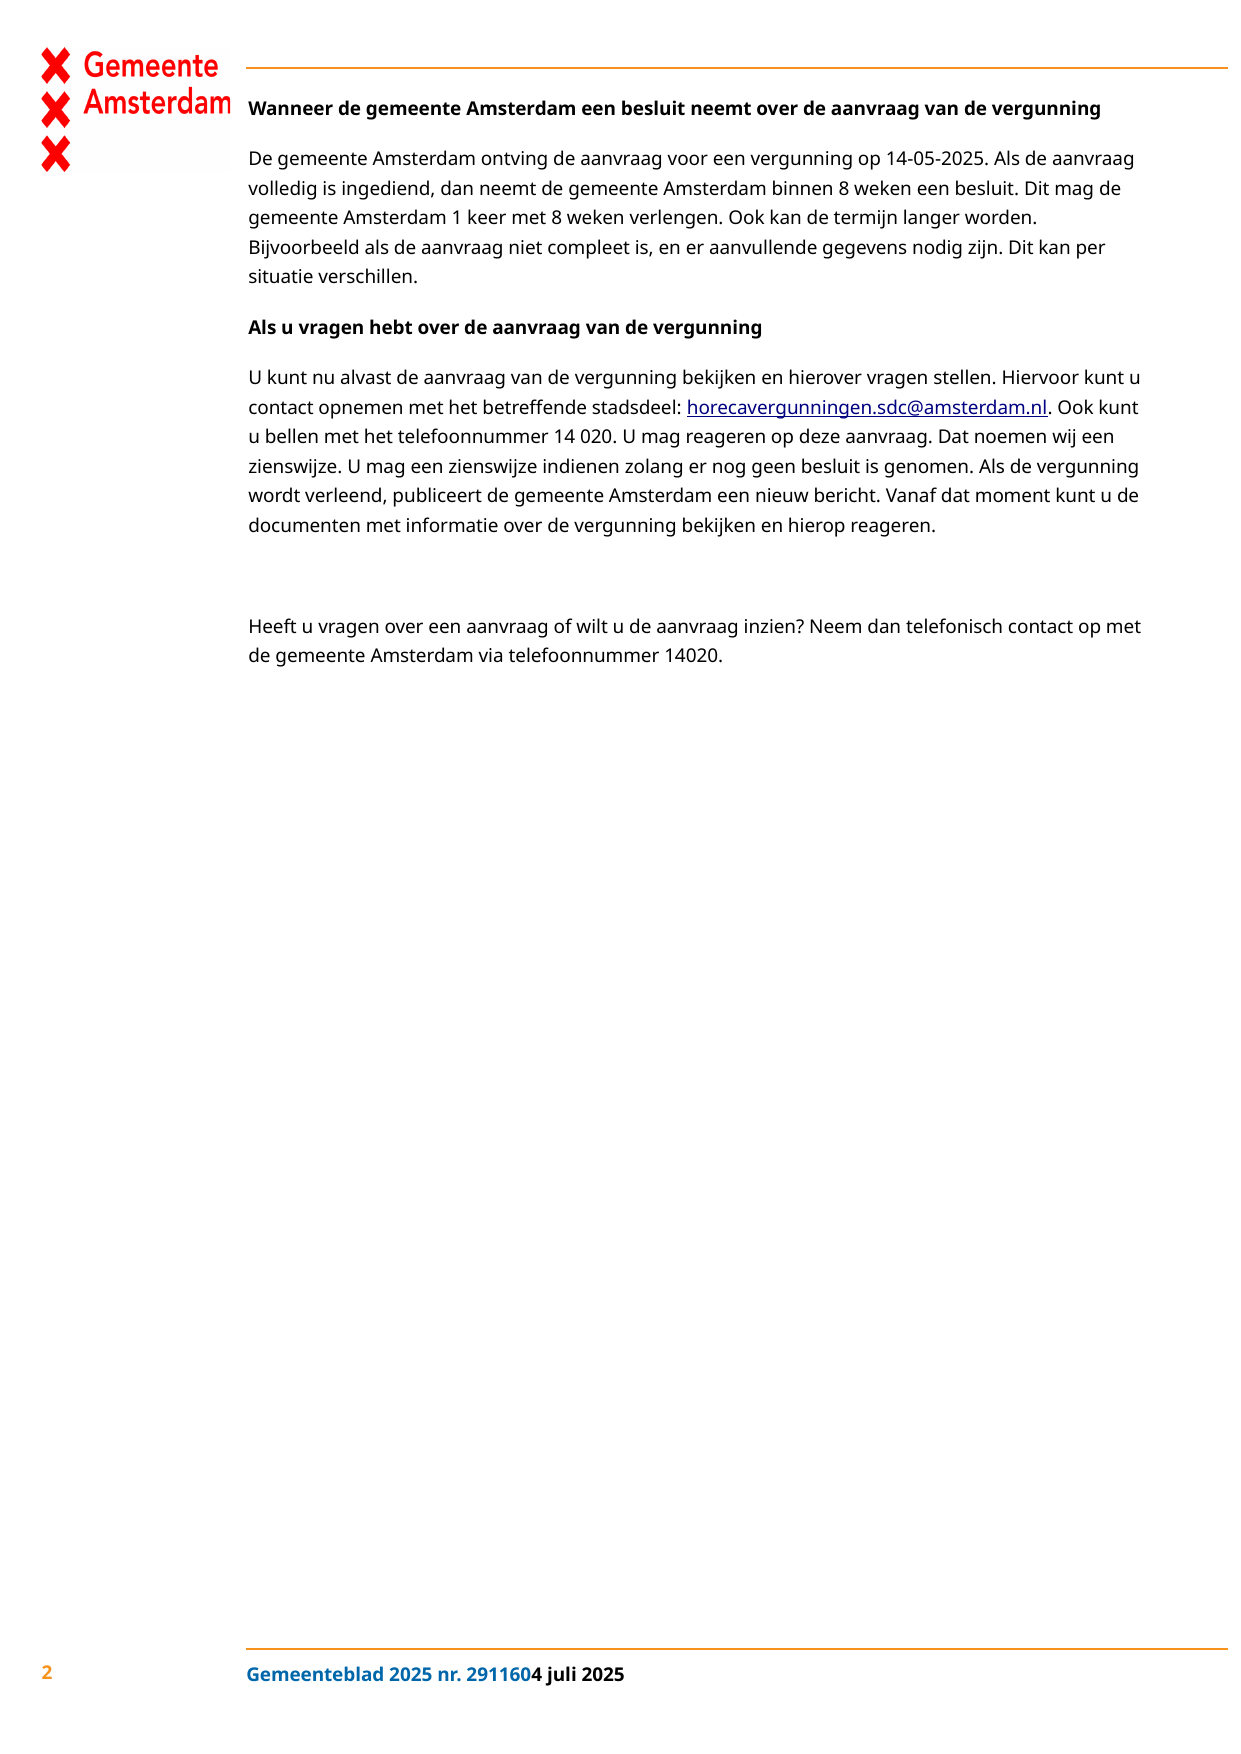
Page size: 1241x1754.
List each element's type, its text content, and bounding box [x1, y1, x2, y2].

text U kunt nu alvast de aanvraag van de vergunning bekijken en hierover vragen stellen. Hiervoor kunt u contact opnemen met het betreffende stadsdeel: horecavergunningen.sdc@amsterdam.nl. Ook kunt u bellen met het telefoonnummer 14 020. U mag reageren op deze aanvraag. Dat noemen wij een zienswijze. U mag een zienswijze indienen zolang er nog geen besluit is genomen. Als de vergunning wordt verleend, publiceert de gemeente Amsterdam een nieuw bericht. Vanaf dat moment kunt u de documenten met informatie over de vergunning bekijken en hierop reageren. [248, 364, 1152, 538]
text De gemeente Amsterdam ontving de aanvraag voor een vergunning op 14-05-2025. Als de aanvraag volledig is ingediend, dan neemt de gemeente Amsterdam binnen 8 weken een besluit. Dit mag de gemeente Amsterdam 1 keer met 8 weken verlengen. Ook kan de termijn langer worden. Bijvoorbeeld als de aanvraag niet compleet is, en er aanvullende gegevens nodig zijn. Dit kan per situatie verschillen. [248, 145, 1152, 289]
text Heeft u vragen over een aanvraag of wilt u de aanvraag inzien? Neem dan telefonisch contact op met de gemeente Amsterdam via telefoonnummer 14020. [248, 613, 1152, 668]
text Als u vragen hebt over de aanvraag van de vergunning [248, 314, 1152, 340]
picture [41, 47, 231, 172]
text Wanneer de gemeente Amsterdam een besluit neemt over de aanvraag van de vergunning [248, 95, 1152, 121]
